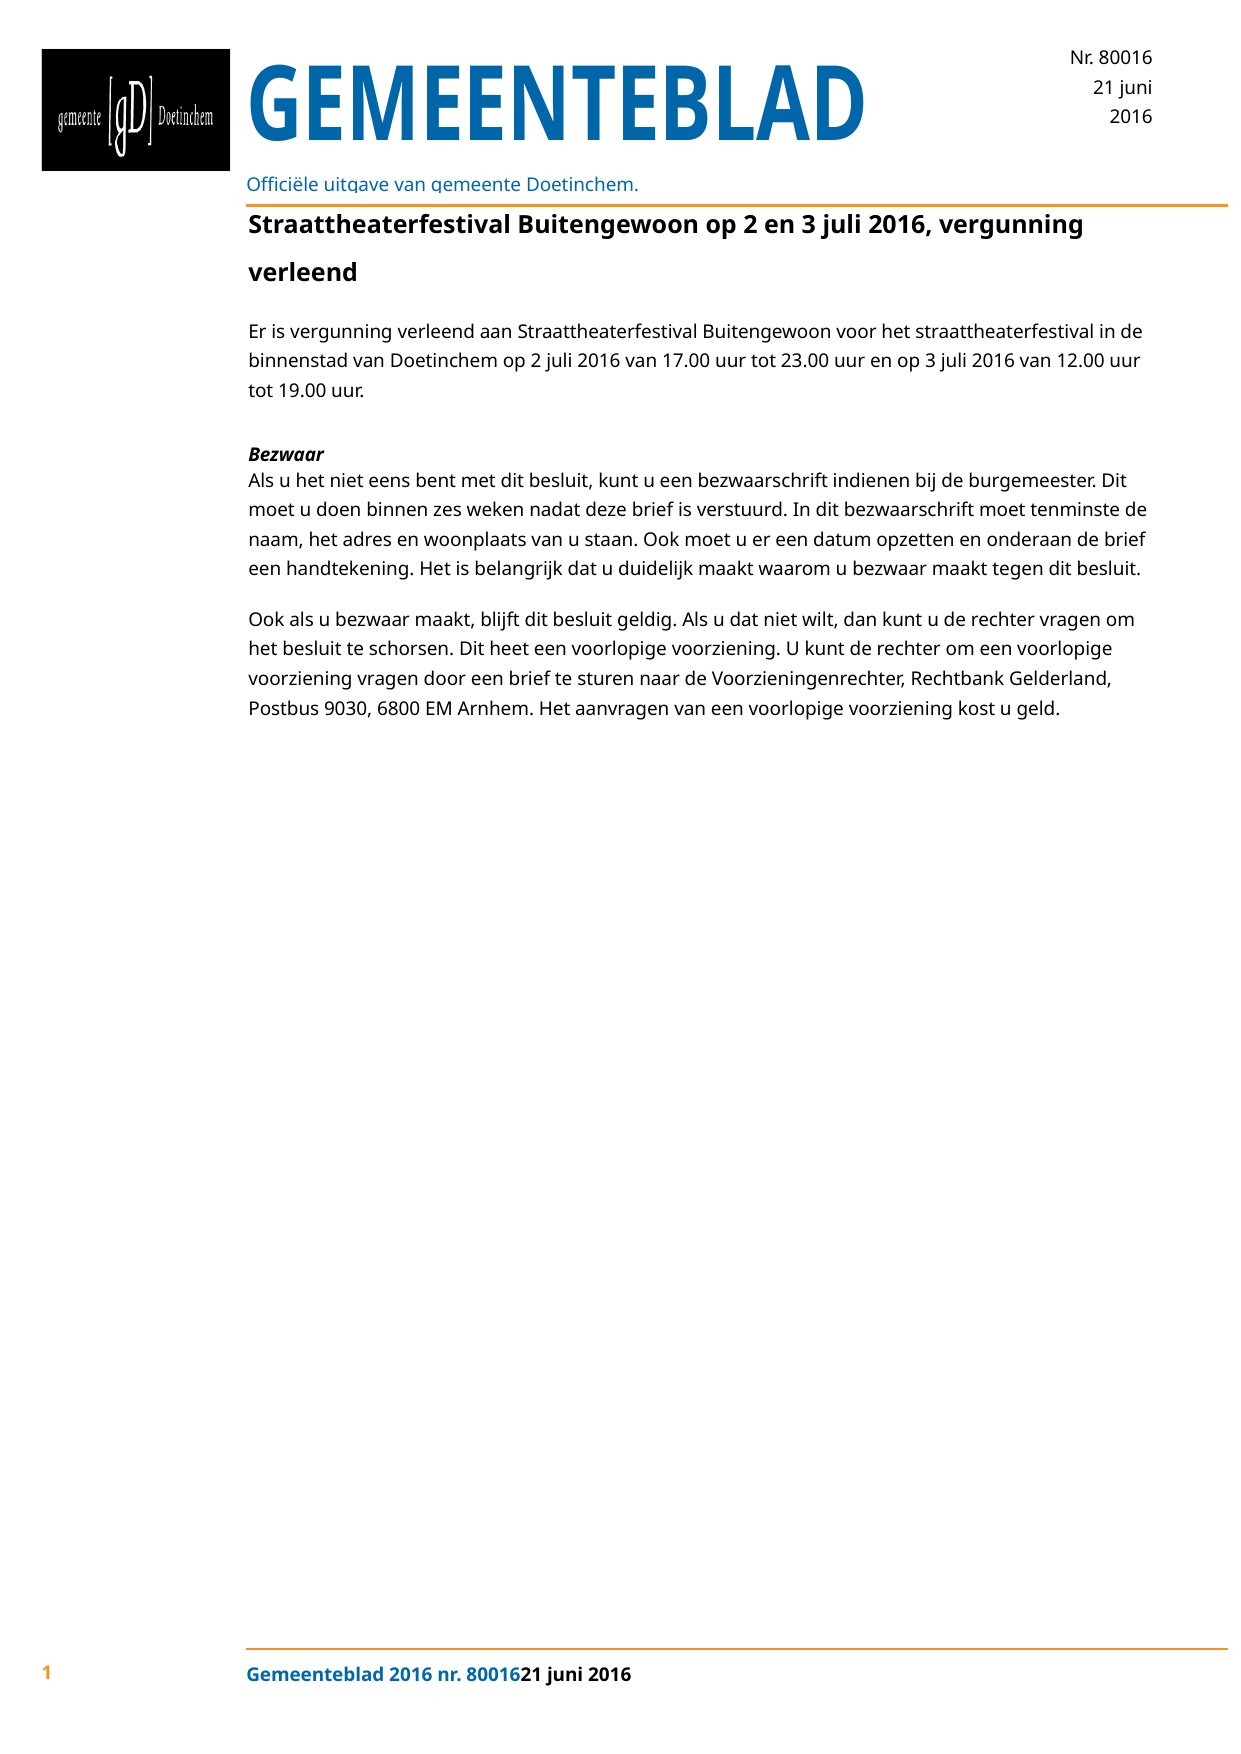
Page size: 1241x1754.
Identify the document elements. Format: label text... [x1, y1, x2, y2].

picture [41, 47, 231, 172]
text Als u het niet eens bent met dit besluit, kunt u een bezwaarschrift indienen bij de burgemeester. Dit moet u doen binnen zes weken nadat deze brief is verstuurd. In dit bezwaarschrift moet tenminste de naam, het adres en woonplaats van u staan. Ook moet u er een datum opzetten en onderaan de brief een handtekening. Het is belangrijk dat u duidelijk maakt waarom u bezwaar maakt tegen dit besluit. [248, 467, 1152, 581]
text Er is vergunning verleend aan Straattheaterfestival Buitengewoon voor het straattheaterfestival in de binnenstad van Doetinchem op 2 juli 2016 van 17.00 uur tot 23.00 uur en op 3 juli 2016 van 12.00 uur tot 19.00 uur. [248, 318, 1152, 403]
text Ook als u bezwaar maakt, blijft dit besluit geldig. Als u dat niet wilt, dan kunt u de rechter vragen om het besluit te schorsen. Dit heet een voorlopige voorziening. U kunt de rechter om een voorlopige voorziening vragen door een brief te sturen naar de Voorzieningenrechter, Rechtbank Gelderland, Postbus 9030, 6800 EM Arnhem. Het aanvragen van een voorlopige voorziening kost u geld. [248, 606, 1152, 720]
text Bezwaar [248, 441, 1152, 467]
text Straattheaterfestival Buitengewoon op 2 en 3 juli 2016, vergunning verleend [248, 207, 1152, 288]
